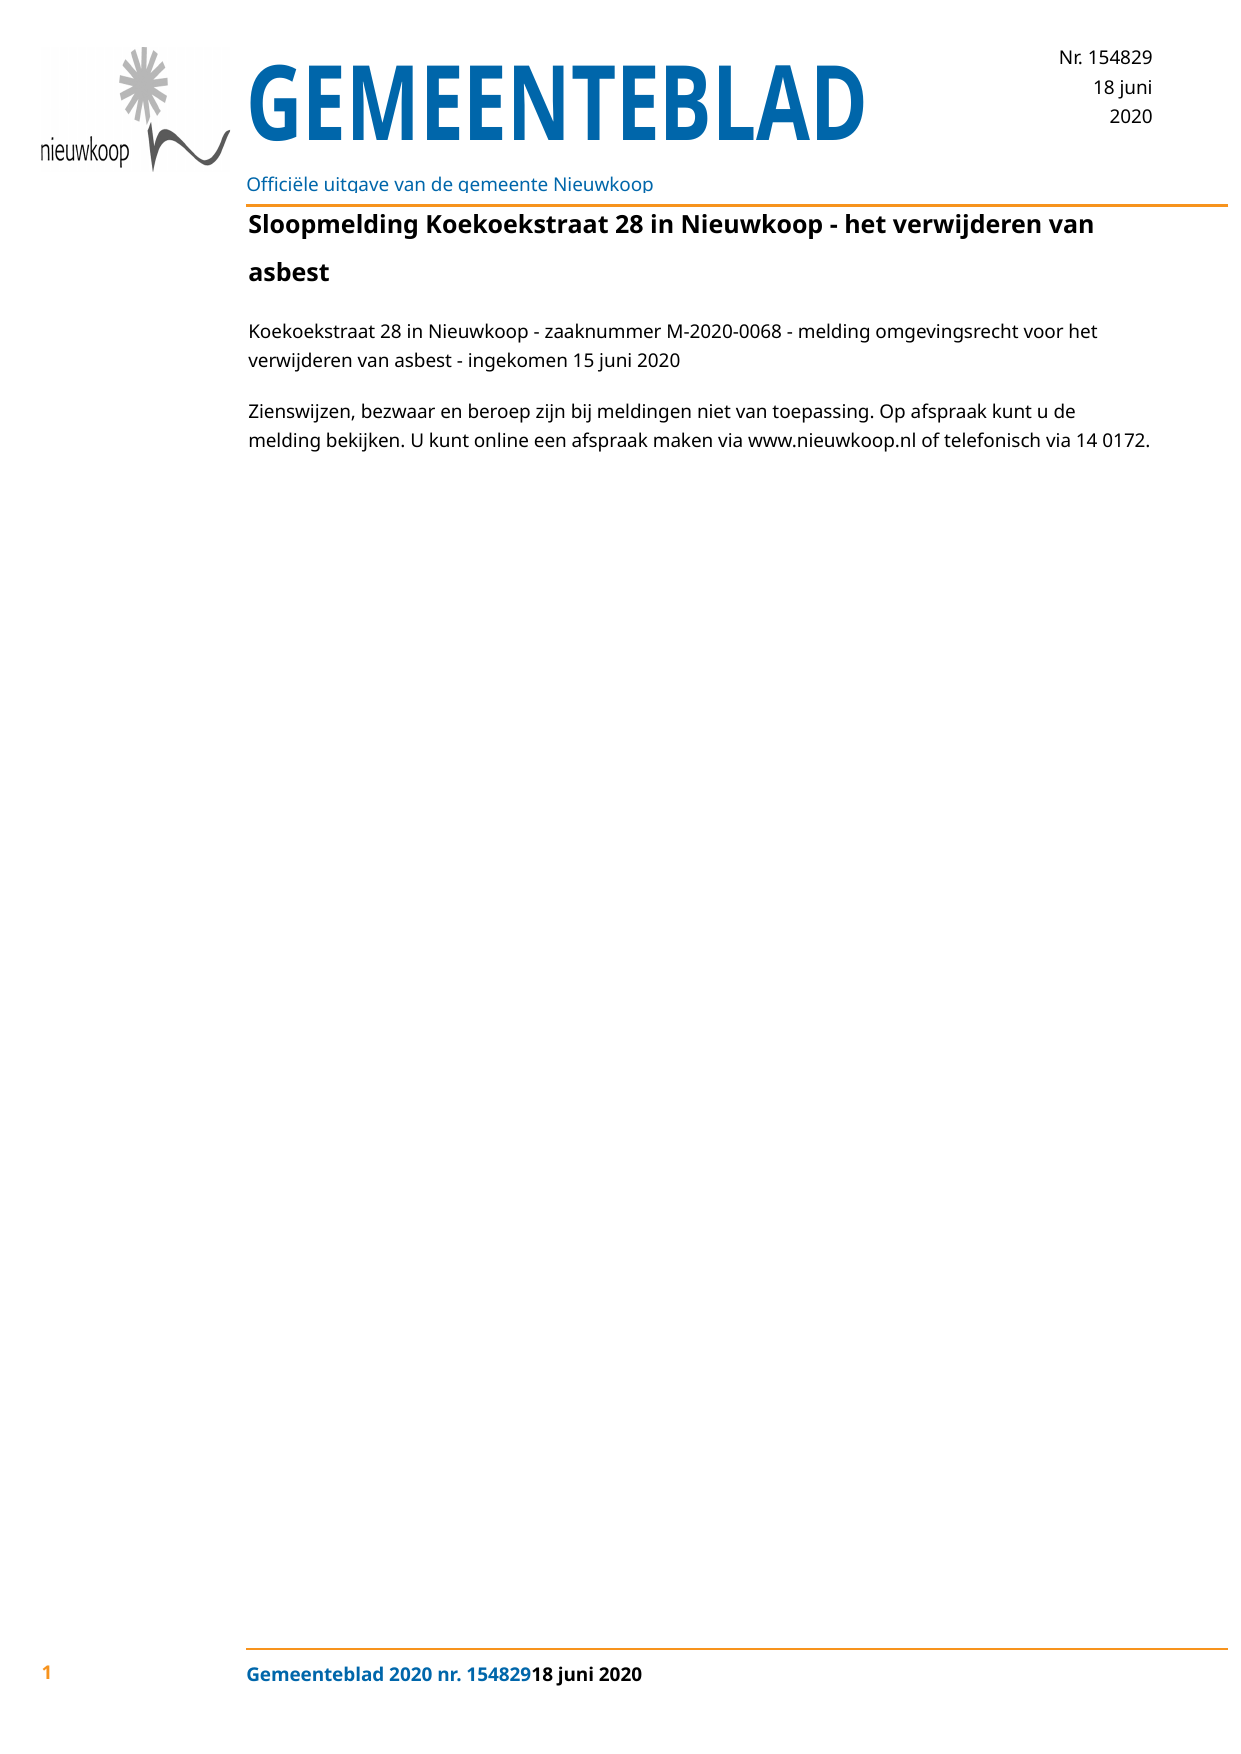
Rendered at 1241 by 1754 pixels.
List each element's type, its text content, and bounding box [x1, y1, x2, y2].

text Sloopmelding Koekoekstraat 28 in Nieuwkoop - het verwijderen van asbest [248, 207, 1152, 288]
text Zienswijzen, bezwaar en beroep zijn bij meldingen niet van toepassing. Op afspraak kunt u de melding bekijken. U kunt online een afspraak maken via www.nieuwkoop.nl of telefonisch via 14 0172. [248, 398, 1152, 453]
picture [41, 47, 231, 172]
text Koekoekstraat 28 in Nieuwkoop - zaaknummer M-2020-0068 - melding omgevingsrecht voor het verwijderen van asbest - ingekomen 15 juni 2020 [248, 318, 1152, 373]
